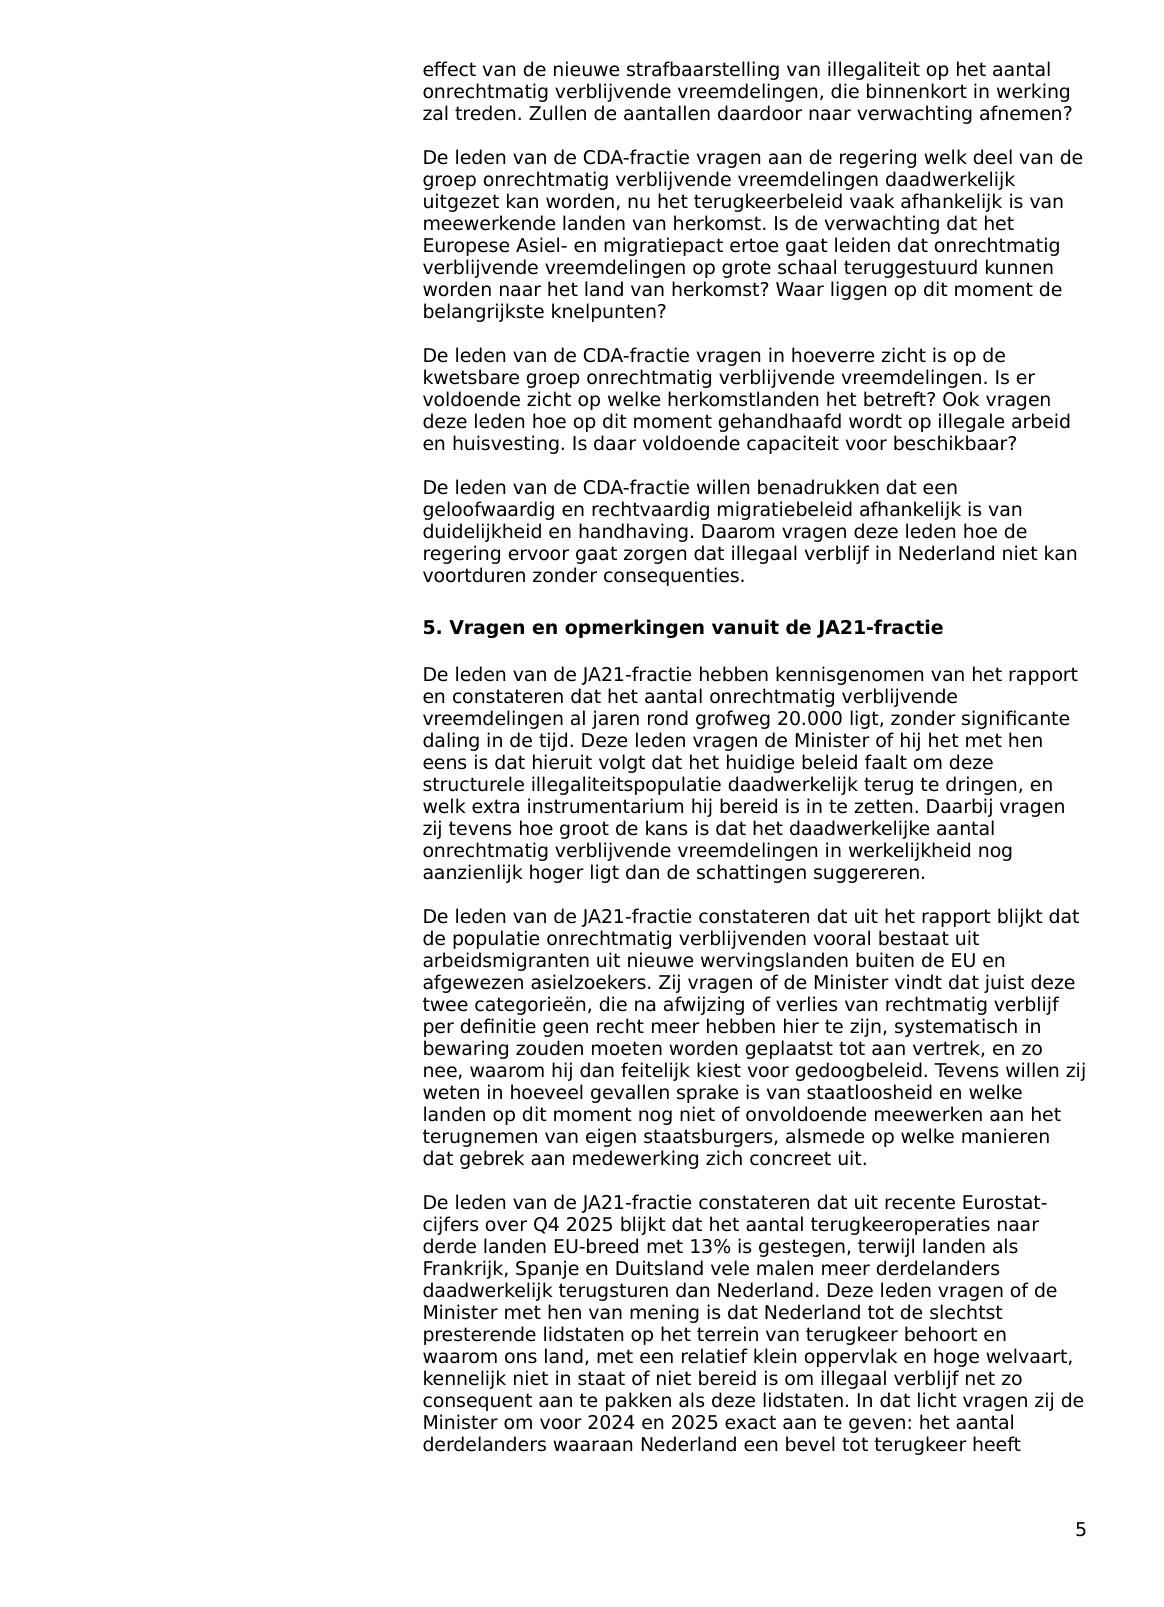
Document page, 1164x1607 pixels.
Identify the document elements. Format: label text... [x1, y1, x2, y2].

text effect van de nieuwe strafbaarstelling van illegaliteit op het aantal onrechtmatig verblijvende vreemdelingen, die binnenkort in werking zal treden. Zullen de aantallen daardoor naar verwachting afnemen? [422, 59, 1087, 125]
text De leden van de JA21-fractie hebben kennisgenomen van het rapport en constateren dat het aantal onrechtmatig verblijvende vreemdelingen al jaren rond grofweg 20.000 ligt, zonder significante daling in de tijd. Deze leden vragen de Minister of hij het met hen eens is dat hieruit volgt dat het huidige beleid faalt om deze structurele illegaliteitspopulatie daadwerkelijk terug te dringen, en welk extra instrumentarium hij bereid is in te zetten. Daarbij vragen zij tevens hoe groot de kans is dat het daadwerkelijke aantal onrechtmatig verblijvende vreemdelingen in werkelijkheid nog aanzienlijk hoger ligt dan de schattingen suggereren. [422, 664, 1087, 884]
text De leden van de CDA-fractie willen benadrukken dat een geloofwaardig en rechtvaardig migratiebeleid afhankelijk is van duidelijkheid en handhaving. Daarom vragen deze leden hoe de regering ervoor gaat zorgen dat illegaal verblijf in Nederland niet kan voortduren zonder consequenties. [422, 477, 1087, 587]
text De leden van de JA21-fractie constateren dat uit het rapport blijkt dat de populatie onrechtmatig verblijvenden vooral bestaat uit arbeidsmigranten uit nieuwe wervingslanden buiten de EU en afgewezen asielzoekers. Zij vragen of de Minister vindt dat juist deze twee categorieën, die na afwijzing of verlies van rechtmatig verblijf per definitie geen recht meer hebben hier te zijn, systematisch in bewaring zouden moeten worden geplaatst tot aan vertrek, en zo nee, waarom hij dan feitelijk kiest voor gedoogbeleid. Tevens willen zij weten in hoeveel gevallen sprake is van staatloosheid en welke landen op dit moment nog niet of onvoldoende meewerken aan het terugnemen van eigen staatsburgers, alsmede op welke manieren dat gebrek aan medewerking zich concreet uit. [422, 906, 1087, 1170]
text De leden van de JA21-fractie constateren dat uit recente Eurostat-cijfers over Q4 2025 blijkt dat het aantal terugkeeroperaties naar derde landen EU-breed met 13% is gestegen, terwijl landen als Frankrijk, Spanje en Duitsland vele malen meer derdelanders daadwerkelijk terugsturen dan Nederland. Deze leden vragen of de Minister met hen van mening is dat Nederland tot de slechtst presterende lidstaten op het terrein van terugkeer behoort en waarom ons land, met een relatief klein oppervlak en hoge welvaart, kennelijk niet in staat of niet bereid is om illegaal verblijf net zo consequent aan te pakken als deze lidstaten. In dat licht vragen zij de Minister om voor 2024 en 2025 exact aan te geven: het aantal derdelanders waaraan Nederland een bevel tot terugkeer heeft [422, 1192, 1087, 1456]
subtitle 5. Vragen en opmerkingen vanuit de JA21-fractie [422, 617, 1087, 639]
text De leden van de CDA-fractie vragen in hoeverre zicht is op de kwetsbare groep onrechtmatig verblijvende vreemdelingen. Is er voldoende zicht op welke herkomstlanden het betreft? Ook vragen deze leden hoe op dit moment gehandhaafd wordt op illegale arbeid en huisvesting. Is daar voldoende capaciteit voor beschikbaar? [422, 345, 1087, 455]
text De leden van de CDA-fractie vragen aan de regering welk deel van de groep onrechtmatig verblijvende vreemdelingen daadwerkelijk uitgezet kan worden, nu het terugkeerbeleid vaak afhankelijk is van meewerkende landen van herkomst. Is de verwachting dat het Europese Asiel- en migratiepact ertoe gaat leiden dat onrechtmatig verblijvende vreemdelingen op grote schaal teruggestuurd kunnen worden naar het land van herkomst? Waar liggen op dit moment de belangrijkste knelpunten? [422, 147, 1087, 323]
